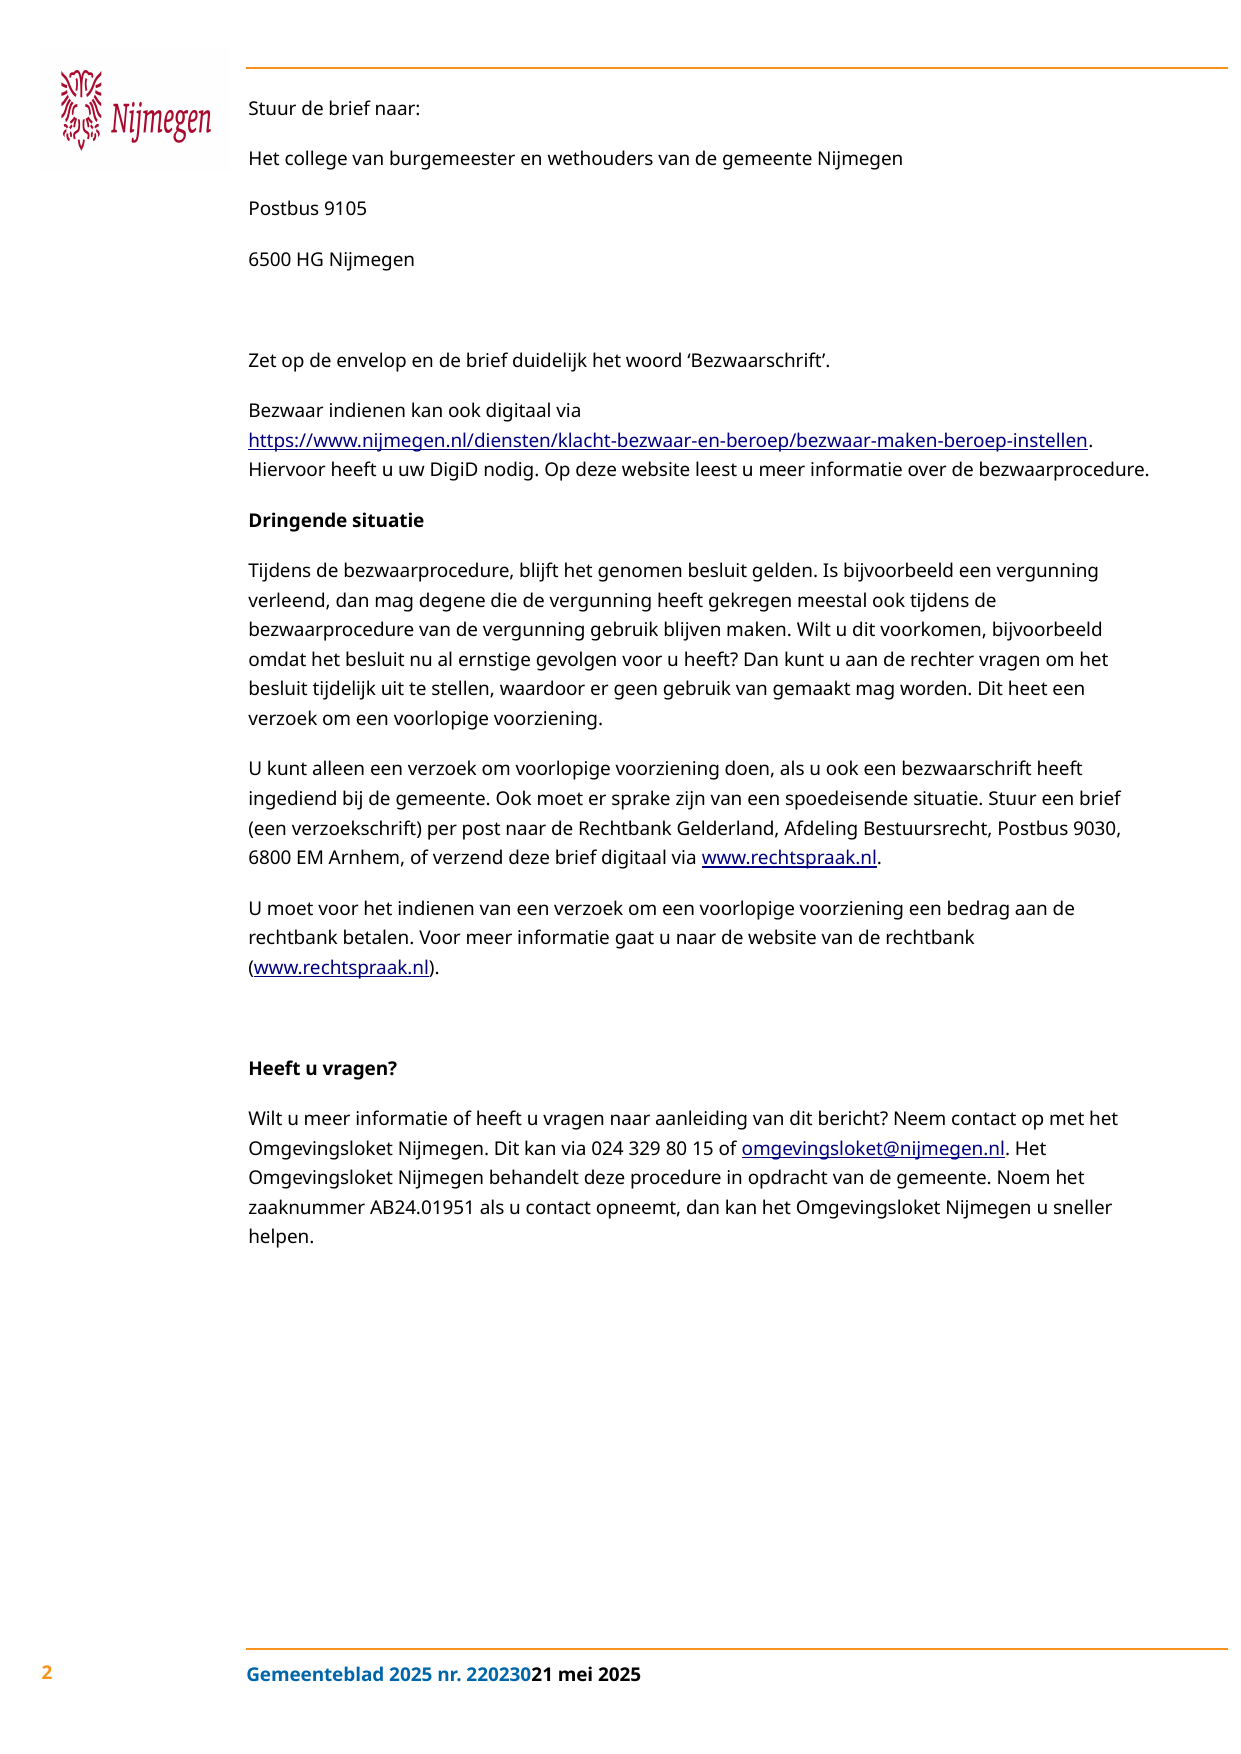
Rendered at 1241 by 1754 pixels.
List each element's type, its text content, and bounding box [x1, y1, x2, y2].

text Stuur de brief naar: [248, 95, 1152, 121]
picture [41, 47, 231, 172]
text 6500 HG Nijmegen [248, 246, 1152, 272]
text Bezwaar indienen kan ook digitaal via https://www.nijmegen.nl/diensten/klacht-bezwaar-en-beroep/bezwaar-maken-beroep-instellen. Hiervoor heeft u uw DigiD nodig. Op deze website leest u meer informatie over de bezwaarprocedure. [248, 397, 1152, 482]
text Het college van burgemeester en wethouders van de gemeente Nijmegen [248, 145, 1152, 171]
text Postbus 9105 [248, 196, 1152, 221]
text Wilt u meer informatie of heeft u vragen naar aanleiding van dit bericht? Neem contact op met het Omgevingsloket Nijmegen. Dit kan via 024 329 80 15 of omgevingsloket@nijmegen.nl. Het Omgevingsloket Nijmegen behandelt deze procedure in opdracht van de gemeente. Noem het zaaknummer AB24.01951 als u contact opneemt, dan kan het Omgevingsloket Nijmegen u sneller helpen. [248, 1105, 1152, 1249]
text Heeft u vragen? [248, 1055, 1152, 1081]
text Tijdens de bezwaarprocedure, blijft het genomen besluit gelden. Is bijvoorbeeld een vergunning verleend, dan mag degene die de vergunning heeft gekregen meestal ook tijdens de bezwaarprocedure van de vergunning gebruik blijven maken. Wilt u dit voorkomen, bijvoorbeeld omdat het besluit nu al ernstige gevolgen voor u heeft? Dan kunt u aan de rechter vragen om het besluit tijdelijk uit te stellen, waardoor er geen gebruik van gemaakt mag worden. Dit heet een verzoek om een voorlopige voorziening. [248, 557, 1152, 731]
text Dringende situatie [248, 507, 1152, 533]
text U moet voor het indienen van een verzoek om een voorlopige voorziening een bedrag aan de rechtbank betalen. Voor meer informatie gaat u naar de website van de rechtbank (www.rechtspraak.nl). [248, 895, 1152, 980]
text U kunt alleen een verzoek om voorlopige voorziening doen, als u ook een bezwaarschrift heeft ingediend bij de gemeente. Ook moet er sprake zijn van een spoedeisende situatie. Stuur een brief (een verzoekschrift) per post naar de Rechtbank Gelderland, Afdeling Bestuursrecht, Postbus 9030, 6800 EM Arnhem, of verzend deze brief digitaal via www.rechtspraak.nl. [248, 756, 1152, 870]
text Zet op de envelop en de brief duidelijk het woord ‘Bezwaarschrift’. [248, 347, 1152, 373]
